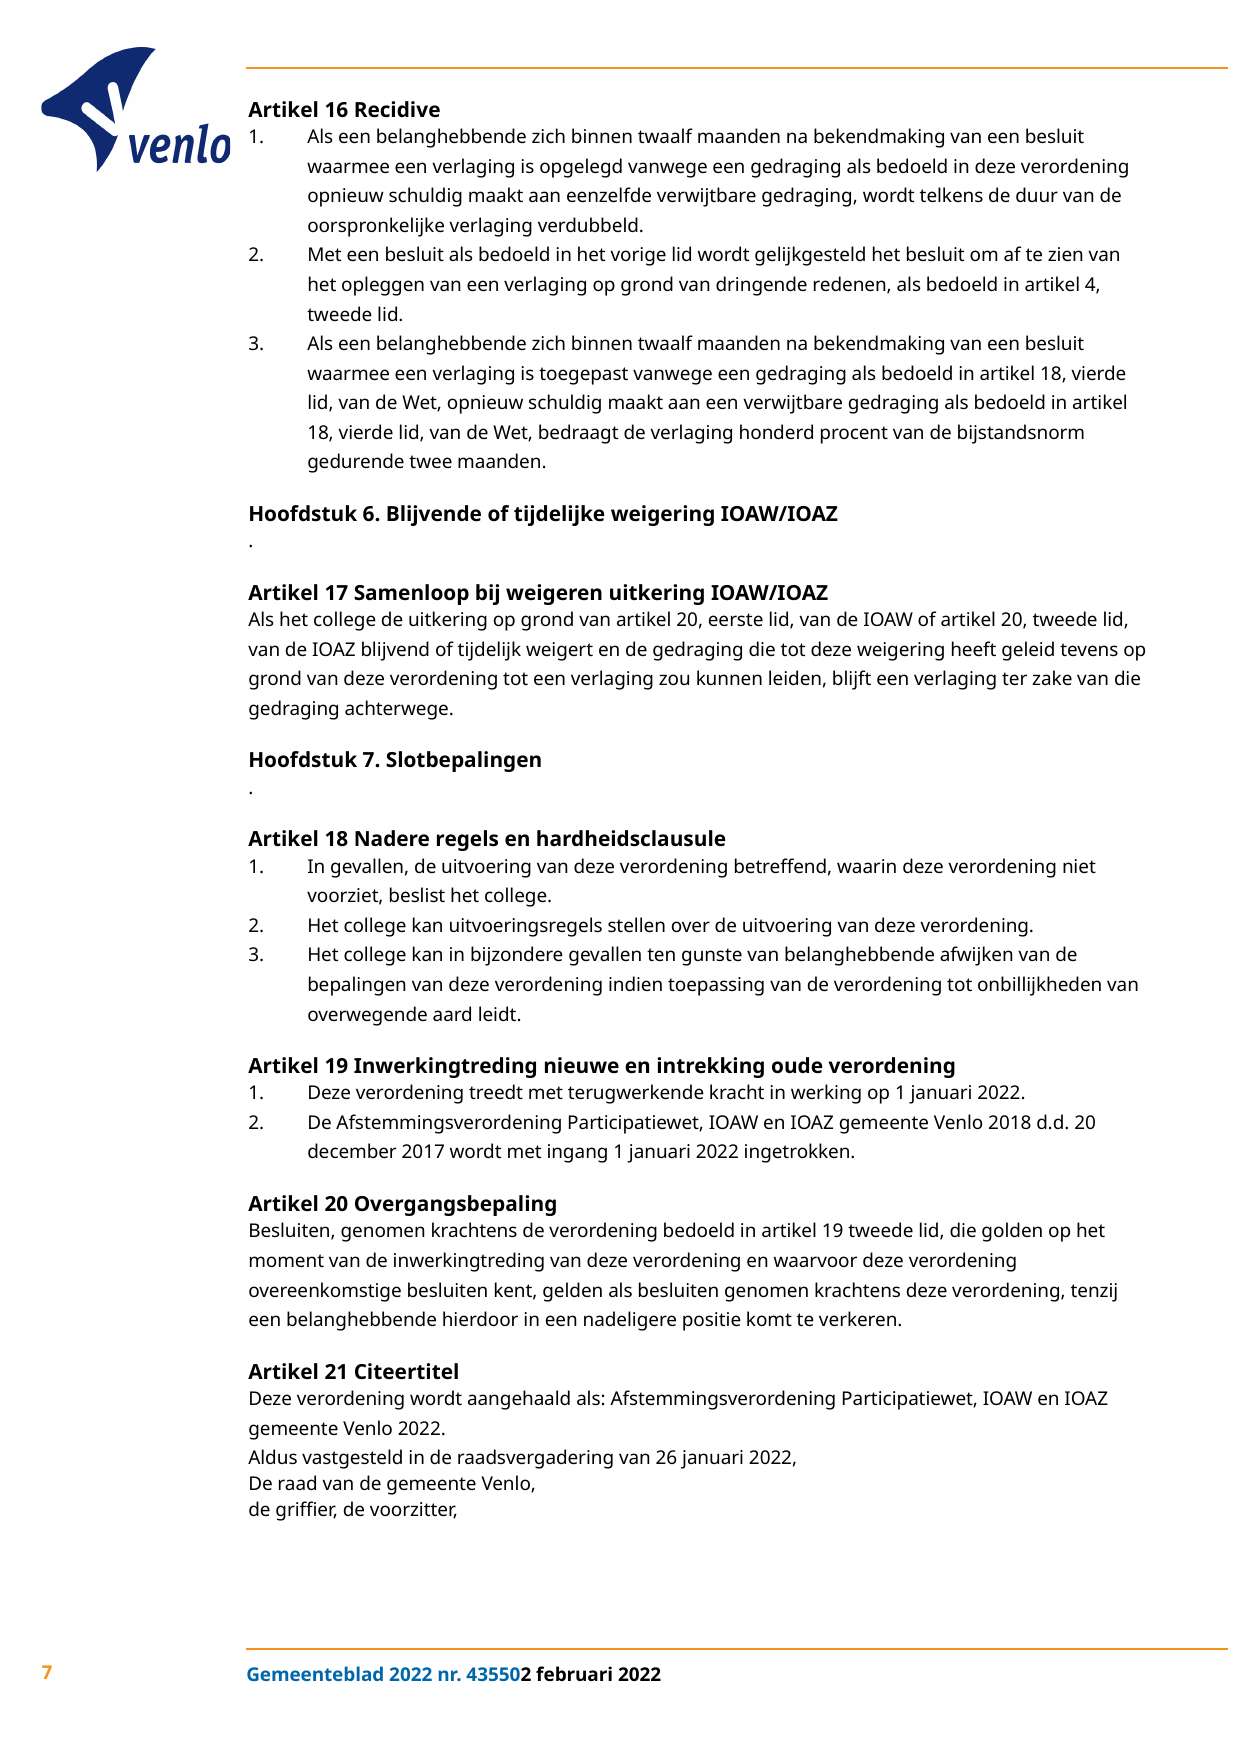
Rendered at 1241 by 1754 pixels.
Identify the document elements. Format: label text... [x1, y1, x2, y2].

text . [248, 774, 1152, 800]
text Deze verordening wordt aangehaald als: Afstemmingsverordening Participatiewet, IOAW en IOAZ gemeente Venlo 2022. [248, 1385, 1152, 1441]
text Artikel 17 Samenloop bij weigeren uitkering IOAW/IOAZ [248, 578, 1152, 606]
text Hoofdstuk 6. Blijvende of tijdelijke weigering IOAW/IOAZ [248, 499, 1152, 527]
text Besluiten, genomen krachtens de verordening bedoeld in artikel 19 tweede lid, die golden op het moment van de inwerkingtreding van deze verordening en waarvoor deze verordening overeenkomstige besluiten kent, gelden als besluiten genomen krachtens deze verordening, tenzij een belanghebbende hierdoor in een nadeligere positie komt te verkeren. [248, 1218, 1152, 1332]
text . [248, 527, 1152, 553]
list Met een besluit als bedoeld in het vorige lid wordt gelijkgesteld het besluit om af te zien van het opleggen van een verlaging op grond van dringende redenen, als bedoeld in artikel 4, tweede lid. [248, 242, 1152, 326]
text Artikel 16 Recidive [248, 95, 1152, 123]
picture [41, 47, 231, 172]
list In gevallen, de uitvoering van deze verordening betreffend, waarin deze verordening niet voorziet, beslist het college. [248, 853, 1152, 908]
text Aldus vastgesteld in de raadsvergadering van 26 januari 2022, [248, 1444, 1152, 1470]
text De raad van de gemeente Venlo, [248, 1470, 1152, 1496]
list De Afstemmingsverordening Participatiewet, IOAW en IOAZ gemeente Venlo 2018 d.d. 20 december 2017 wordt met ingang 1 januari 2022 ingetrokken. [248, 1109, 1152, 1164]
list Het college kan uitvoeringsregels stellen over de uitvoering van deze verordening. [248, 912, 1152, 938]
text de griffier, de voorzitter, [248, 1496, 1152, 1522]
list Het college kan in bijzondere gevallen ten gunste van belanghebbende afwijken van de bepalingen van deze verordening indien toepassing van de verordening tot onbillijkheden van overwegende aard leidt. [248, 942, 1152, 1026]
list Als een belanghebbende zich binnen twaalf maanden na bekendmaking van een besluit waarmee een verlaging is toegepast vanwege een gedraging als bedoeld in artikel 18, vierde lid, van de Wet, opnieuw schuldig maakt aan een verwijtbare gedraging als bedoeld in artikel 18, vierde lid, van de Wet, bedraagt de verlaging honderd procent van de bijstandsnorm gedurende twee maanden. [248, 330, 1152, 474]
text Artikel 21 Citeertitel [248, 1357, 1152, 1385]
text Artikel 18 Nadere regels en hardheidsclausule [248, 824, 1152, 853]
text Artikel 20 Overgangsbepaling [248, 1189, 1152, 1218]
list Als een belanghebbende zich binnen twaalf maanden na bekendmaking van een besluit waarmee een verlaging is opgelegd vanwege een gedraging als bedoeld in deze verordening opnieuw schuldig maakt aan eenzelfde verwijtbare gedraging, wordt telkens de duur van de oorspronkelijke verlaging verdubbeld. [248, 123, 1152, 238]
list Deze verordening treedt met terugwerkende kracht in werking op 1 januari 2022. [248, 1079, 1152, 1105]
text Hoofdstuk 7. Slotbepalingen [248, 746, 1152, 774]
text Artikel 19 Inwerkingtreding nieuwe en intrekking oude verordening [248, 1051, 1152, 1079]
text Als het college de uitkering op grond van artikel 20, eerste lid, van de IOAW of artikel 20, tweede lid, van de IOAZ blijvend of tijdelijk weigert en de gedraging die tot deze weigering heeft geleid tevens op grond van deze verordening tot een verlaging zou kunnen leiden, blijft een verlaging ter zake van die gedraging achterwege. [248, 606, 1152, 721]
